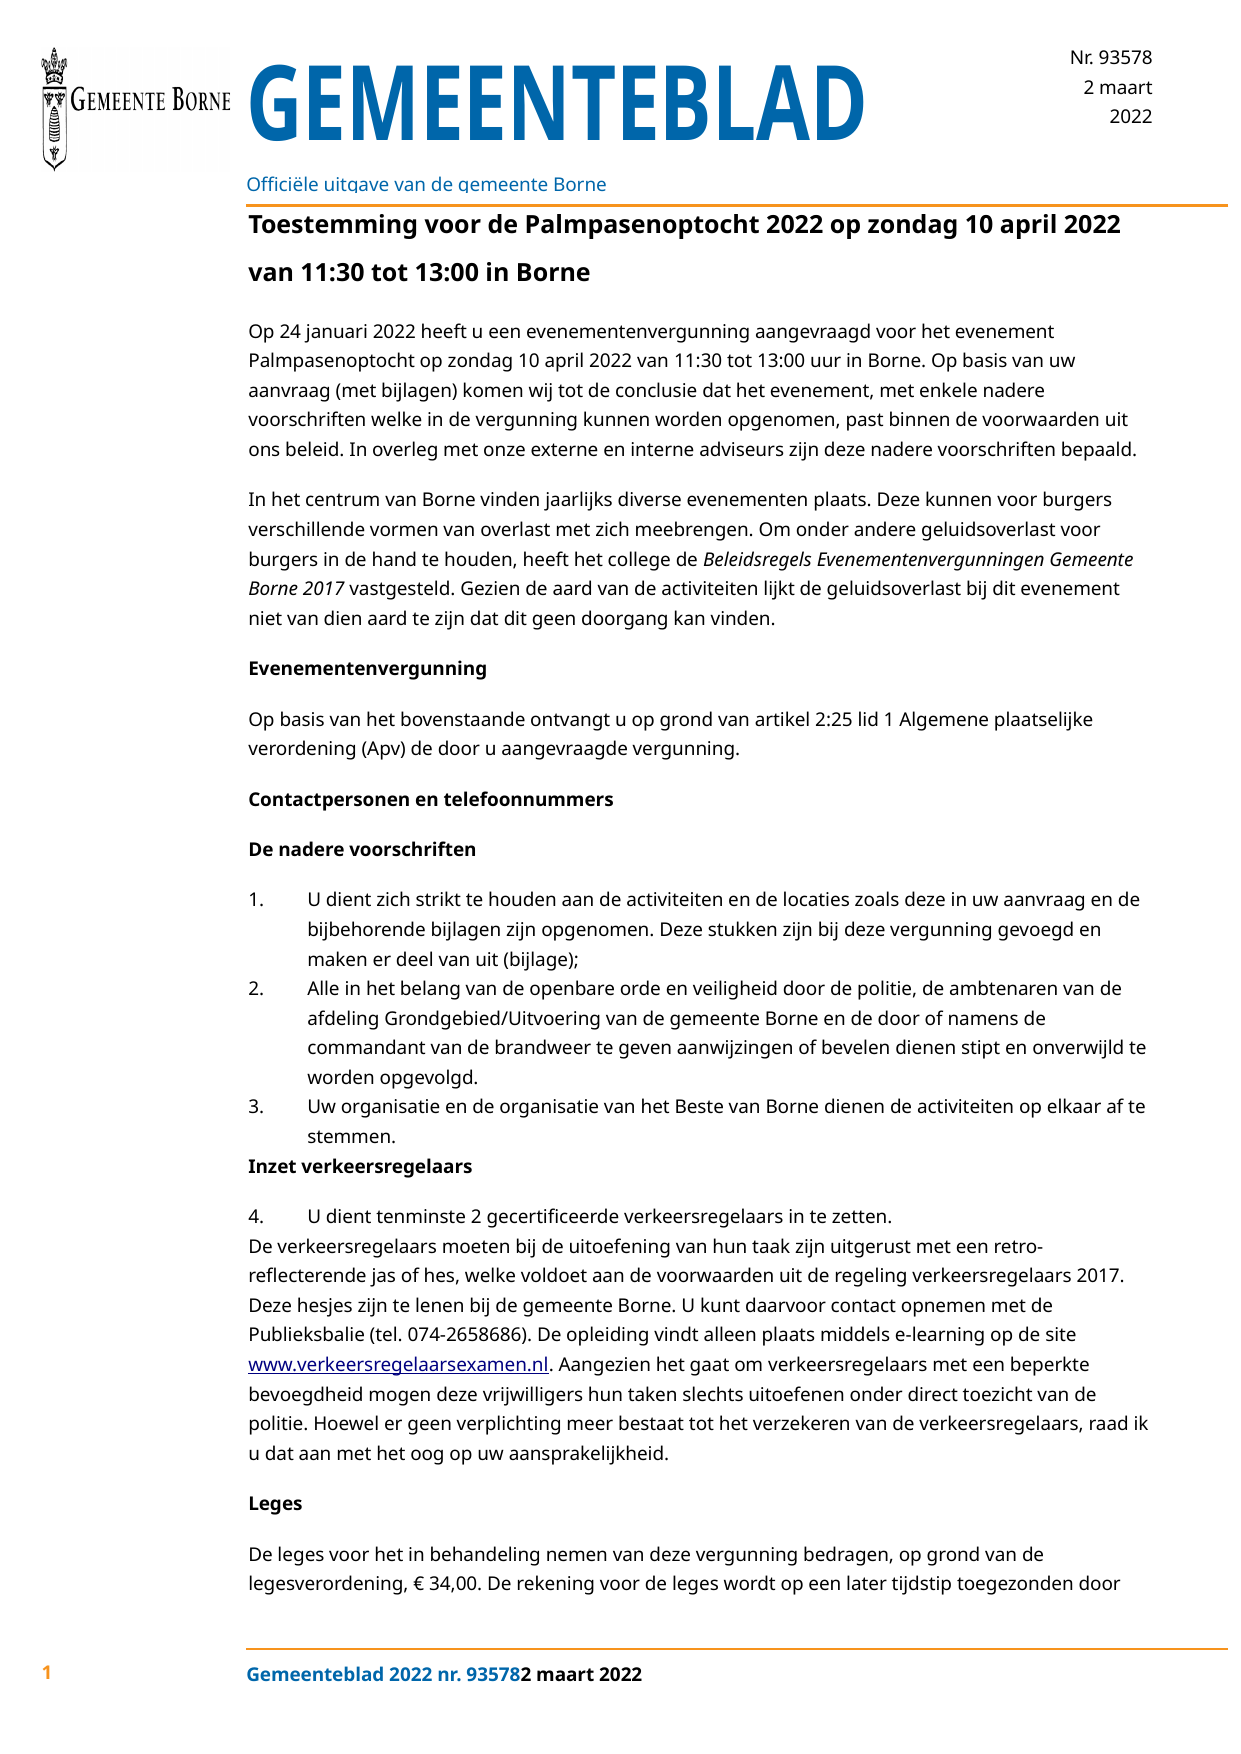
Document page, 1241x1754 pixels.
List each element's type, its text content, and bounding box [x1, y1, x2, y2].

text Op 24 januari 2022 heeft u een evenementenvergunning aangevraagd voor het evenement Palmpasenoptocht op zondag 10 april 2022 van 11:30 tot 13:00 uur in Borne. Op basis van uw aanvraag (met bijlagen) komen wij tot de conclusie dat het evenement, met enkele nadere voorschriften welke in de vergunning kunnen worden opgenomen, past binnen de voorwaarden uit ons beleid. In overleg met onze externe en interne adviseurs zijn deze nadere voorschriften bepaald. [248, 318, 1152, 462]
text Toestemming voor de Palmpasenoptocht 2022 op zondag 10 april 2022 van 11:30 tot 13:00 in Borne [248, 207, 1152, 288]
text In het centrum van Borne vinden jaarlijks diverse evenementen plaats. Deze kunnen voor burgers verschillende vormen van overlast met zich meebrengen. Om onder andere geluidsoverlast voor burgers in de hand te houden, heeft het college de Beleidsregels Evenementenvergunningen Gemeente Borne 2017 vastgesteld. Gezien de aard van de activiteiten lijkt de geluidsoverlast bij dit evenement niet van dien aard te zijn dat dit geen doorgang kan vinden. [248, 487, 1152, 631]
text Op basis van het bovenstaande ontvangt u op grond van artikel 2:25 lid 1 Algemene plaatselijke verordening (Apv) de door u aangevraagde vergunning. [248, 706, 1152, 761]
text Inzet verkeersregelaars [248, 1153, 1152, 1179]
list U dient tenminste 2 gecertificeerde verkeersregelaars in te zetten. [248, 1203, 1152, 1229]
picture [41, 47, 231, 172]
text Evenementenvergunning [248, 655, 1152, 681]
text De verkeersregelaars moeten bij de uitoefening van hun taak zijn uitgerust met een retro-reflecterende jas of hes, welke voldoet aan de voorwaarden uit de regeling verkeersregelaars 2017. Deze hesjes zijn te lenen bij de gemeente Borne. U kunt daarvoor contact opnemen met de Publieksbalie (tel. 074-2658686). De opleiding vindt alleen plaats middels e-learning op de site www.verkeersregelaarsexamen.nl. Aangezien het gaat om verkeersregelaars met een beperkte bevoegdheid mogen deze vrijwilligers hun taken slechts uitoefenen onder direct toezicht van de politie. Hoewel er geen verplichting meer bestaat tot het verzekeren van de verkeersregelaars, raad ik u dat aan met het oog op uw aansprakelijkheid. [248, 1233, 1152, 1466]
list Uw organisatie en de organisatie van het Beste van Borne dienen de activiteiten op elkaar af te stemmen. [248, 1094, 1152, 1149]
text De leges voor het in behandeling nemen van deze vergunning bedragen, op grond van de legesverordening, € 34,00. De rekening voor de leges wordt op een later tijdstip toegezonden door [248, 1541, 1152, 1596]
text De nadere voorschriften [248, 836, 1152, 862]
text Contactpersonen en telefoonnummers [248, 786, 1152, 812]
text Leges [248, 1490, 1152, 1516]
list Alle in het belang van de openbare orde en veiligheid door de politie, de ambtenaren van de afdeling Grondgebied/Uitvoering van de gemeente Borne en de door of namens de commandant van de brandweer te geven aanwijzingen of bevelen dienen stipt en onverwijld te worden opgevolgd. [248, 975, 1152, 1090]
list U dient zich strikt te houden aan de activiteiten en de locaties zoals deze in uw aanvraag en de bijbehorende bijlagen zijn opgenomen. Deze stukken zijn bij deze vergunning gevoegd en maken er deel van uit (bijlage); [248, 887, 1152, 972]
